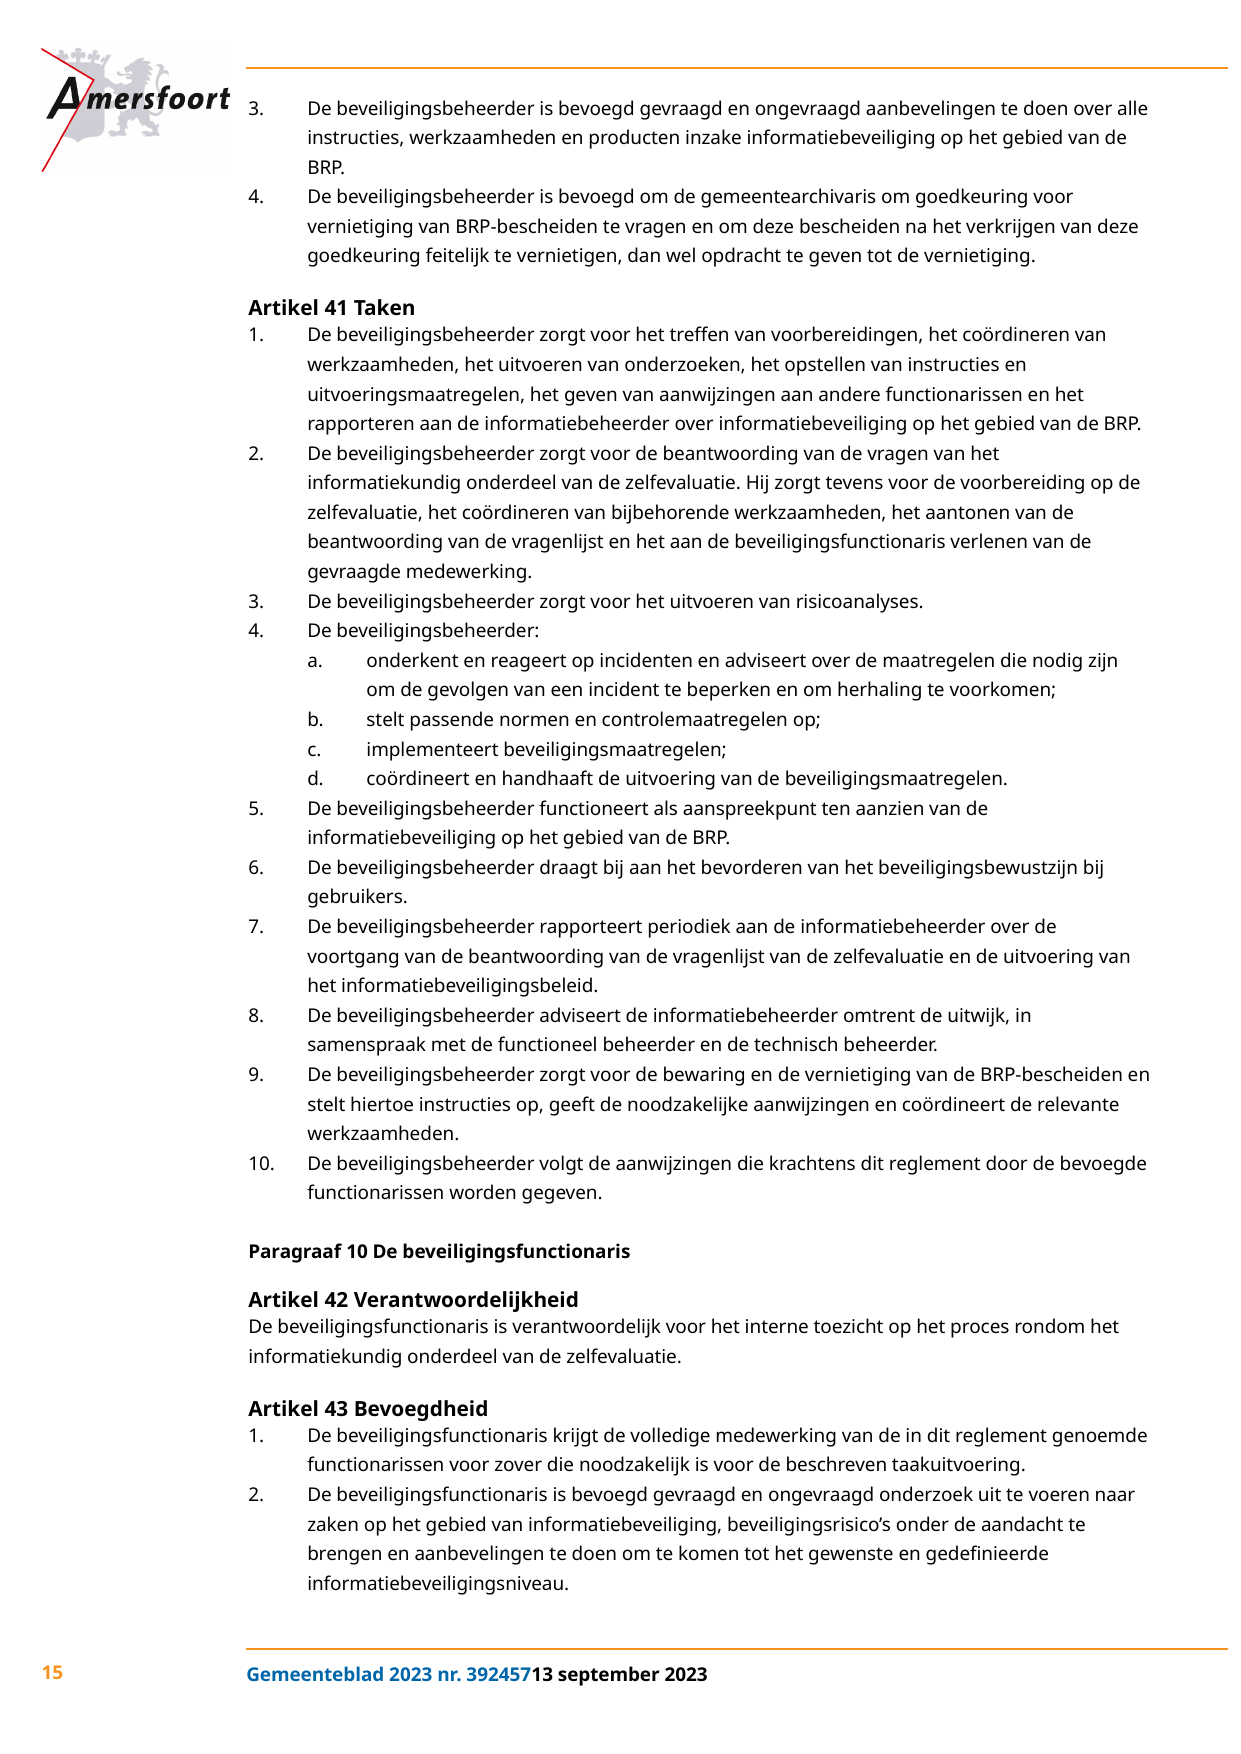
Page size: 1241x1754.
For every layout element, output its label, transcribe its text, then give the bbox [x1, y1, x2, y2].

list coördineert en handhaaft de uitvoering van de beveiligingsmaatregelen. [307, 765, 1152, 791]
text Artikel 41 Taken [248, 293, 1152, 322]
list De beveiligingsbeheerder volgt de aanwijzingen die krachtens dit reglement door de bevoegde functionarissen worden gegeven. [248, 1150, 1152, 1205]
list De beveiligingsbeheerder rapporteert periodiek aan de informatiebeheerder over de voortgang van de beantwoording van de vragenlijst van de zelfevaluatie en de uitvoering van het informatiebeveiligingsbeleid. [248, 913, 1152, 998]
list De beveiligingsbeheerder zorgt voor het uitvoeren van risicoanalyses. [248, 588, 1152, 613]
text Paragraaf 10 De beveiligingsfunctionaris [248, 1239, 1152, 1264]
list De beveiligingsfunctionaris is bevoegd gevraagd en ongevraagd onderzoek uit te voeren naar zaken op het gebied van informatiebeveiliging, beveiligingsrisico’s onder de aandacht te brengen en aanbevelingen te doen om te komen tot het gewenste en gedefinieerde informatiebeveiligingsniveau. [248, 1481, 1152, 1596]
text Artikel 43 Bevoegdheid [248, 1394, 1152, 1422]
list De beveiligingsbeheerder zorgt voor het treffen van voorbereidingen, het coördineren van werkzaamheden, het uitvoeren van onderzoeken, het opstellen van instructies en uitvoeringsmaatregelen, het geven van aanwijzingen aan andere functionarissen en het rapporteren aan de informatiebeheerder over informatiebeveiliging op het gebied van de BRP. [248, 322, 1152, 436]
list De beveiligingsbeheerder zorgt voor de beantwoording van de vragen van het informatiekundig onderdeel van de zelfevaluatie. Hij zorgt tevens voor de voorbereiding op de zelfevaluatie, het coördineren van bijbehorende werkzaamheden, het aantonen van de beantwoording van de vragenlijst en het aan de beveiligingsfunctionaris verlenen van de gevraagde medewerking. [248, 440, 1152, 584]
list De beveiligingsbeheerder is bevoegd om de gemeentearchivaris om goedkeuring voor vernietiging van BRP-bescheiden te vragen en om deze bescheiden na het verkrijgen van deze goedkeuring feitelijk te vernietigen, dan wel opdracht te geven tot de vernietiging. [248, 183, 1152, 268]
list onderkent en reageert op incidenten en adviseert over de maatregelen die nodig zijn om de gevolgen van een incident te beperken en om herhaling te voorkomen; [307, 647, 1152, 702]
picture [41, 47, 231, 172]
list implementeert beveiligingsmaatregelen; [307, 736, 1152, 761]
list De beveiligingsfunctionaris krijgt de volledige medewerking van de in dit reglement genoemde functionarissen voor zover die noodzakelijk is voor de beschreven taakuitvoering. [248, 1422, 1152, 1477]
list De beveiligingsbeheerder is bevoegd gevraagd en ongevraagd aanbevelingen te doen over alle instructies, werkzaamheden en producten inzake informatiebeveiliging op het gebied van de BRP. [248, 95, 1152, 180]
list De beveiligingsbeheerder functioneert als aanspreekpunt ten aanzien van de informatiebeveiliging op het gebied van de BRP. [248, 795, 1152, 850]
text De beveiligingsfunctionaris is verantwoordelijk voor het interne toezicht op het proces rondom het informatiekundig onderdeel van de zelfevaluatie. [248, 1314, 1152, 1369]
text Artikel 42 Verantwoordelijkheid [248, 1285, 1152, 1314]
list stelt passende normen en controlemaatregelen op; [307, 706, 1152, 732]
list De beveiligingsbeheerder zorgt voor de bewaring en de vernietiging van de BRP-bescheiden en stelt hiertoe instructies op, geeft de noodzakelijke aanwijzingen en coördineert de relevante werkzaamheden. [248, 1061, 1152, 1146]
list De beveiligingsbeheerder: [248, 617, 1152, 643]
list De beveiligingsbeheerder adviseert de informatiebeheerder omtrent de uitwijk, in samenspraak met de functioneel beheerder en de technisch beheerder. [248, 1002, 1152, 1057]
list De beveiligingsbeheerder draagt bij aan het bevorderen van het beveiligingsbewustzijn bij gebruikers. [248, 854, 1152, 909]
